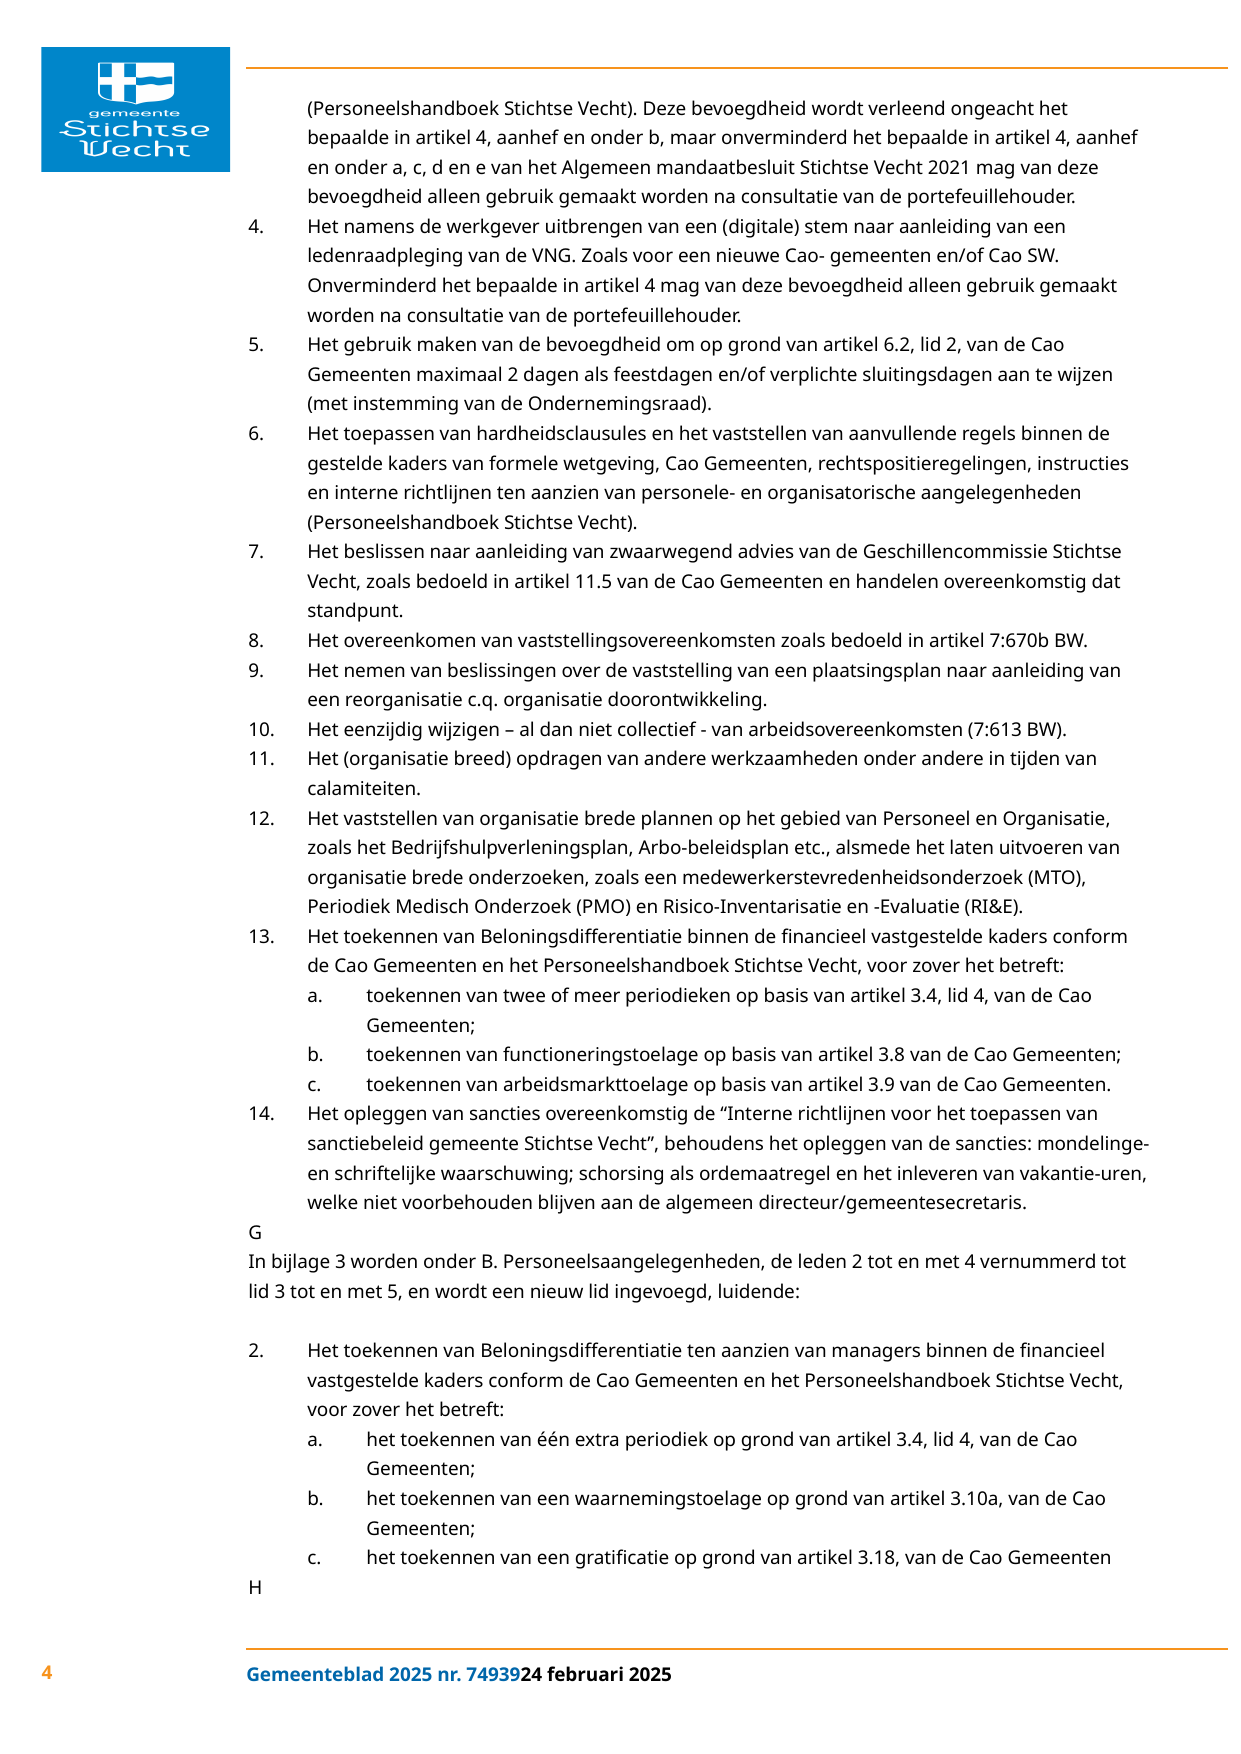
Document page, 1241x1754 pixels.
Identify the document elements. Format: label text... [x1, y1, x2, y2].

picture [99, 63, 135, 101]
list Het toekennen van Beloningsdifferentiatie binnen de financieel vastgestelde kaders conform de Cao Gemeenten en het Personeelshandboek Stichtse Vecht, voor zover het betreft: [248, 923, 1152, 978]
list het toekennen van één extra periodiek op grond van artikel 3.4, lid 4, van de Cao Gemeenten; [307, 1426, 1152, 1481]
list Het opleggen van sancties overeenkomstig de “Interne richtlijnen voor het toepassen van sanctiebeleid gemeente Stichtse Vecht”, behoudens het opleggen van de sancties: mondelinge- en schriftelijke waarschuwing; schorsing als ordemaatregel en het inleveren van vakantie-uren, welke niet voorbehouden blijven aan de algemeen directeur/gemeentesecretaris. [248, 1101, 1152, 1215]
list (Personeelshandboek Stichtse Vecht). Deze bevoegdheid wordt verleend ongeacht het bepaalde in artikel 4, aanhef en onder b, maar onverminderd het bepaalde in artikel 4, aanhef en onder a, c, d en e van het Algemeen mandaatbesluit Stichtse Vecht 2021 mag van deze bevoegdheid alleen gebruik gemaakt worden na consultatie van de portefeuillehouder. [248, 95, 1152, 209]
list Het toekennen van Beloningsdifferentiatie ten aanzien van managers binnen de financieel vastgestelde kaders conform de Cao Gemeenten en het Personeelshandboek Stichtse Vecht, voor zover het betreft: [248, 1337, 1152, 1422]
text In bijlage 3 worden onder B. Personeelsaangelegenheden, de leden 2 tot en met 4 vernummerd tot lid 3 tot en met 5, en wordt een nieuw lid ingevoegd, luidende: [248, 1248, 1152, 1304]
list Het gebruik maken van de bevoegdheid om op grond van artikel 6.2, lid 2, van de Cao Gemeenten maximaal 2 dagen als feestdagen en/of verplichte sluitingsdagen aan te wijzen (met instemming van de Ondernemingsraad). [248, 331, 1152, 416]
list Het overeenkomen van vaststellingsovereenkomsten zoals bedoeld in artikel 7:670b BW. [248, 627, 1152, 653]
list Het eenzijdig wijzigen – al dan niet collectief - van arbeidsovereenkomsten (7:613 BW). [248, 716, 1152, 742]
list Het beslissen naar aanleiding van zwaarwegend advies van de Geschillencommissie Stichtse Vecht, zoals bedoeld in artikel 11.5 van de Cao Gemeenten en handelen overeenkomstig dat standpunt. [248, 538, 1152, 623]
list Het vaststellen van organisatie brede plannen op het gebied van Personeel en Organisatie, zoals het Bedrijfshulpverleningsplan, Arbo-beleidsplan etc., alsmede het laten uitvoeren van organisatie brede onderzoeken, zoals een medewerkerstevredenheidsonderzoek (MTO), Periodiek Medisch Onderzoek (PMO) en Risico-Inventarisatie en -Evaluatie (RI&E). [248, 805, 1152, 919]
text H [248, 1574, 1152, 1600]
list Het toepassen van hardheidsclausules en het vaststellen van aanvullende regels binnen de gestelde kaders van formele wetgeving, Cao Gemeenten, rechtspositieregelingen, instructies en interne richtlijnen ten aanzien van personele- en organisatorische aangelegenheden (Personeelshandboek Stichtse Vecht). [248, 420, 1152, 535]
list toekennen van arbeidsmarkttoelage op basis van artikel 3.9 van de Cao Gemeenten. [307, 1071, 1152, 1097]
list toekennen van functioneringstoelage op basis van artikel 3.8 van de Cao Gemeenten; [307, 1041, 1152, 1067]
list Het namens de werkgever uitbrengen van een (digitale) stem naar aanleiding van een ledenraadpleging van de VNG. Zoals voor een nieuwe Cao- gemeenten en/of Cao SW. Onverminderd het bepaalde in artikel 4 mag van deze bevoegdheid alleen gebruik gemaakt worden na consultatie van de portefeuillehouder. [248, 213, 1152, 328]
list Het (organisatie breed) opdragen van andere werkzaamheden onder andere in tijden van calamiteiten. [248, 746, 1152, 801]
list Het nemen van beslissingen over de vaststelling van een plaatsingsplan naar aanleiding van een reorganisatie c.q. organisatie doorontwikkeling. [248, 657, 1152, 712]
list het toekennen van een waarnemingstoelage op grond van artikel 3.10a, van de Cao Gemeenten; [307, 1485, 1152, 1541]
text G [248, 1219, 1152, 1245]
list het toekennen van een gratificatie op grond van artikel 3.18, van de Cao Gemeenten [307, 1544, 1152, 1570]
picture [137, 63, 174, 103]
list toekennen van twee of meer periodieken op basis van artikel 3.4, lid 4, van de Cao Gemeenten; [307, 982, 1152, 1038]
